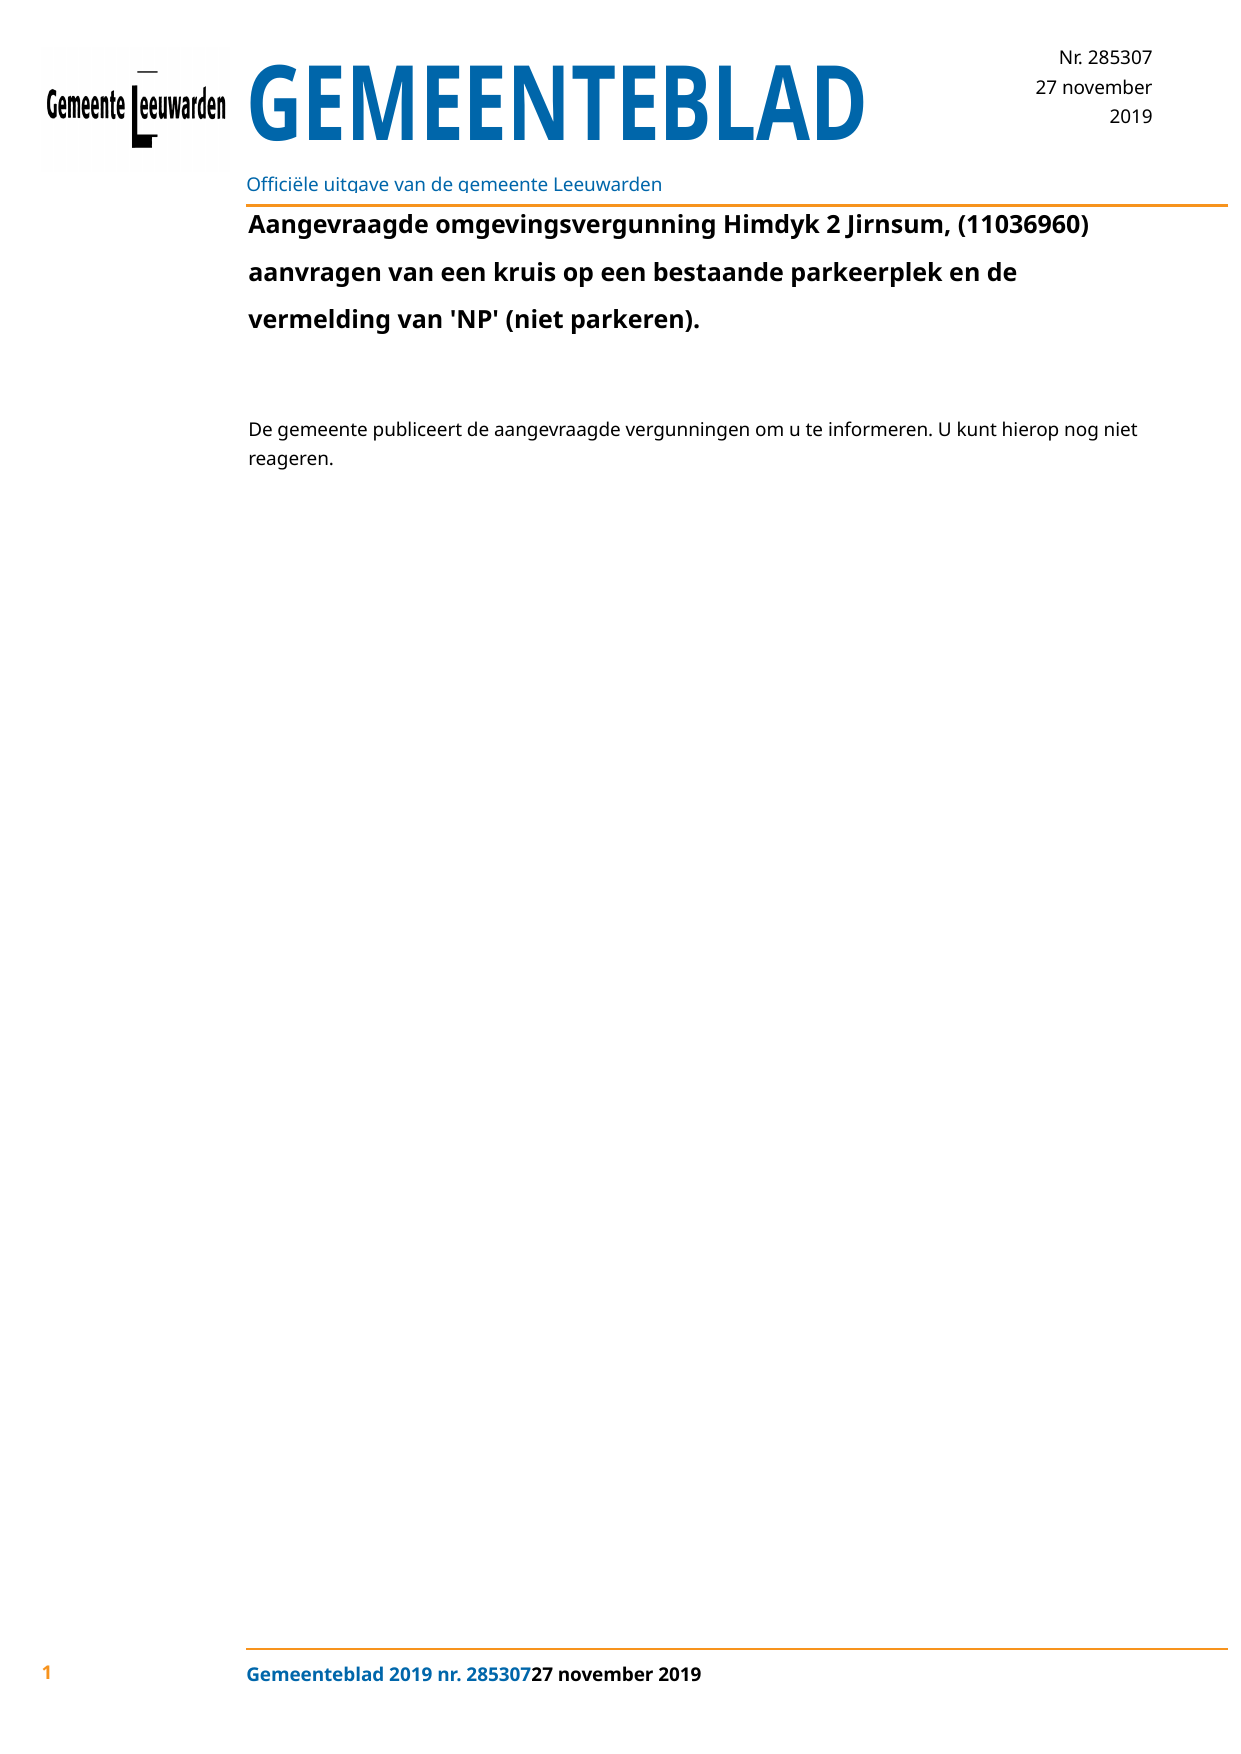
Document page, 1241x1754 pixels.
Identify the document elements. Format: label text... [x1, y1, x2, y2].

text De gemeente publiceert de aangevraagde vergunningen om u te informeren. U kunt hierop nog niet reageren. [248, 416, 1152, 471]
text Aangevraagde omgevingsvergunning Himdyk 2 Jirnsum, (11036960) aanvragen van een kruis op een bestaande parkeerplek en de vermelding van 'NP' (niet parkeren). [248, 207, 1152, 336]
picture [41, 47, 231, 172]
